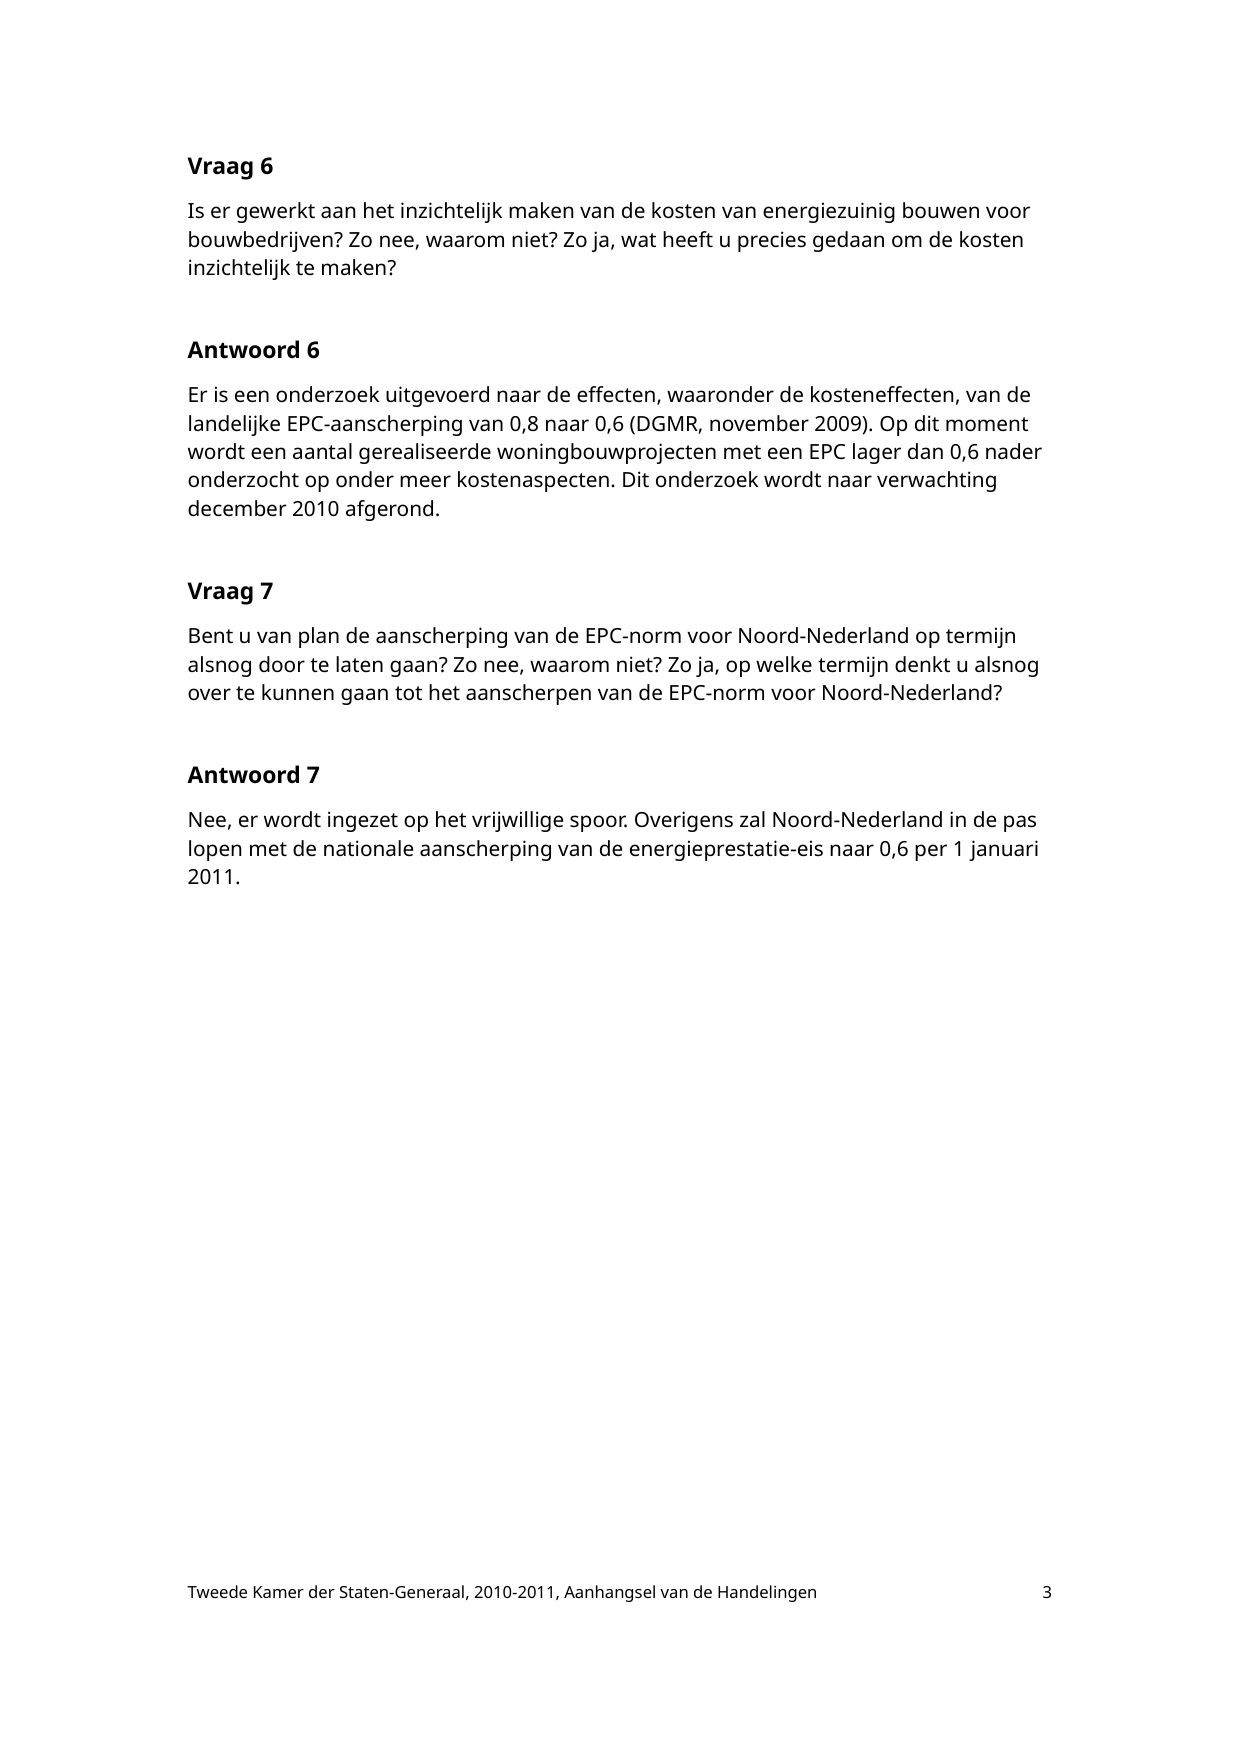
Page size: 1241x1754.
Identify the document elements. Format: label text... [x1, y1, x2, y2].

text Er is een onderzoek uitgevoerd naar de effecten, waaronder de kosteneffecten, van de landelijke EPC-aanscherping van 0,8 naar 0,6 (DGMR, november 2009). Op dit moment wordt een aantal gerealiseerde woningbouwprojecten met een EPC lager dan 0,6 nader onderzocht op onder meer kostenaspecten. Dit onderzoek wordt naar verwachting december 2010 afgerond. [187, 380, 1053, 522]
subtitle Vraag 7 [187, 575, 1053, 606]
subtitle Antwoord 6 [187, 334, 1053, 365]
subtitle Antwoord 7 [187, 759, 1053, 790]
text Nee, er wordt ingezet op het vrijwillige spoor. Overigens zal Noord-Nederland in de pas lopen met de nationale aanscherping van de energieprestatie-eis naar 0,6 per 1 januari 2011. [187, 805, 1053, 891]
subtitle Vraag 6 [187, 150, 1053, 181]
text Bent u van plan de aanscherping van de EPC-norm voor Noord-Nederland op termijn alsnog door te laten gaan? Zo nee, waarom niet? Zo ja, op welke termijn denkt u alsnog over te kunnen gaan tot het aanscherpen van de EPC-norm voor Noord-Nederland? [187, 621, 1053, 707]
text Is er gewerkt aan het inzichtelijk maken van de kosten van energiezuinig bouwen voor bouwbedrijven? Zo nee, waarom niet? Zo ja, wat heeft u precies gedaan om de kosten inzichtelijk te maken? [187, 196, 1053, 282]
